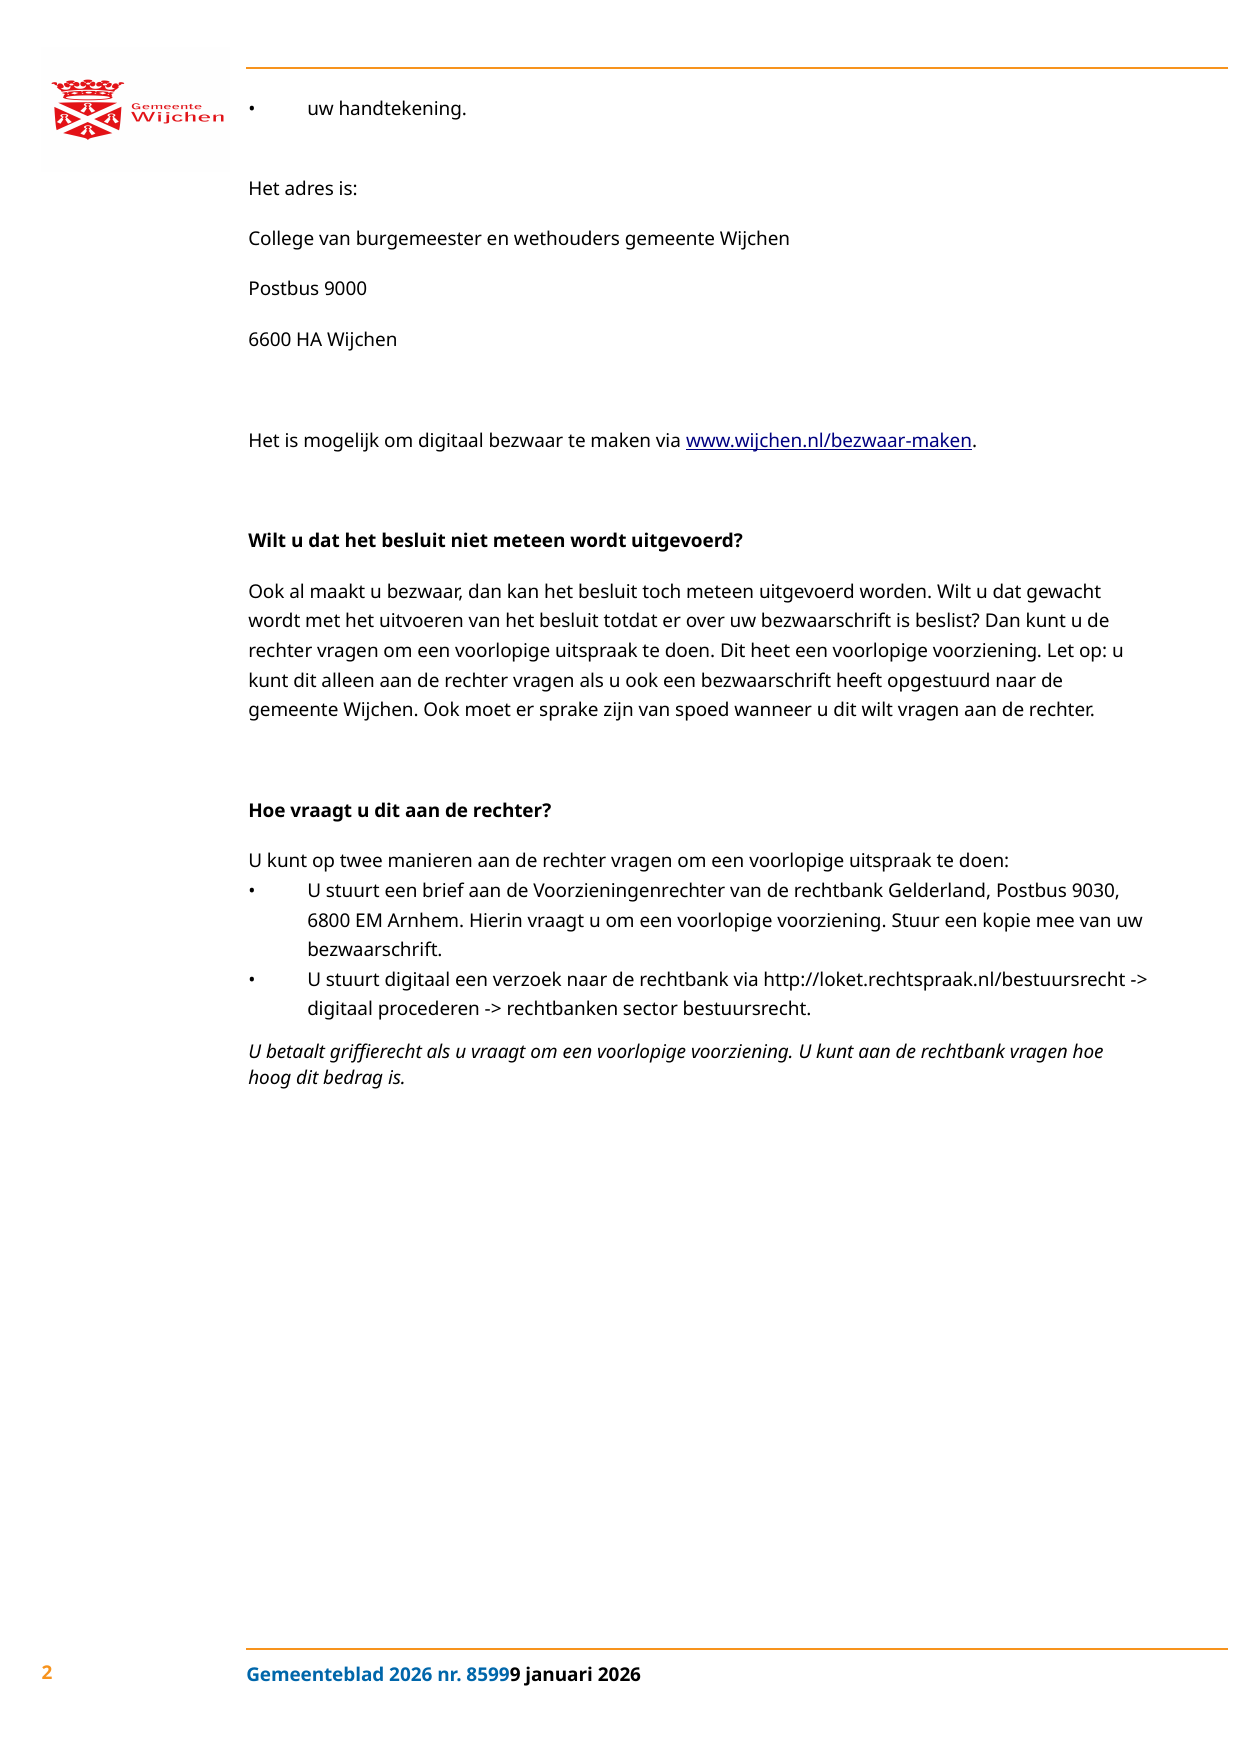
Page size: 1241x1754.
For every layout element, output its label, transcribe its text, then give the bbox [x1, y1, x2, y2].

list U stuurt een brief aan de Voorzieningenrechter van de rechtbank Gelderland, Postbus 9030, 6800 EM Arnhem. Hierin vraagt u om een voorlopige voorziening. Stuur een kopie mee van uw bezwaarschrift. [248, 877, 1152, 962]
text Wilt u dat het besluit niet meteen wordt uitgevoerd? [248, 528, 1152, 553]
text Hoe vraagt u dit aan de rechter? [248, 797, 1152, 823]
list uw handtekening. [248, 95, 1152, 121]
text Ook al maakt u bezwaar, dan kan het besluit toch meteen uitgevoerd worden. Wilt u dat gewacht wordt met het uitvoeren van het besluit totdat er over uw bezwaarschrift is beslist? Dan kunt u de rechter vragen om een voorlopige uitspraak te doen. Dit heet een voorlopige voorziening. Let op: u kunt dit alleen aan de rechter vragen als u ook een bezwaarschrift heeft opgestuurd naar de gemeente Wijchen. Ook moet er sprake zijn van spoed wanneer u dit wilt vragen aan de rechter. [248, 578, 1152, 722]
text U kunt op twee manieren aan de rechter vragen om een voorlopige uitspraak te doen: [248, 848, 1152, 873]
list U stuurt digitaal een verzoek naar de rechtbank via http://loket.rechtspraak.nl/bestuursrecht -> digitaal procederen -> rechtbanken sector bestuursrecht. [248, 966, 1152, 1021]
text 6600 HA Wijchen [248, 326, 1152, 352]
text Postbus 9000 [248, 276, 1152, 301]
text Het is mogelijk om digitaal bezwaar te maken via www.wijchen.nl/bezwaar-maken. [248, 427, 1152, 453]
text College van burgemeester en wethouders gemeente Wijchen [248, 225, 1152, 251]
picture [41, 47, 231, 172]
text Het adres is: [248, 175, 1152, 201]
text U betaalt griffierecht als u vraagt om een voorlopige voorziening. U kunt aan de rechtbank vragen hoe hoog dit bedrag is. [248, 1039, 1152, 1090]
